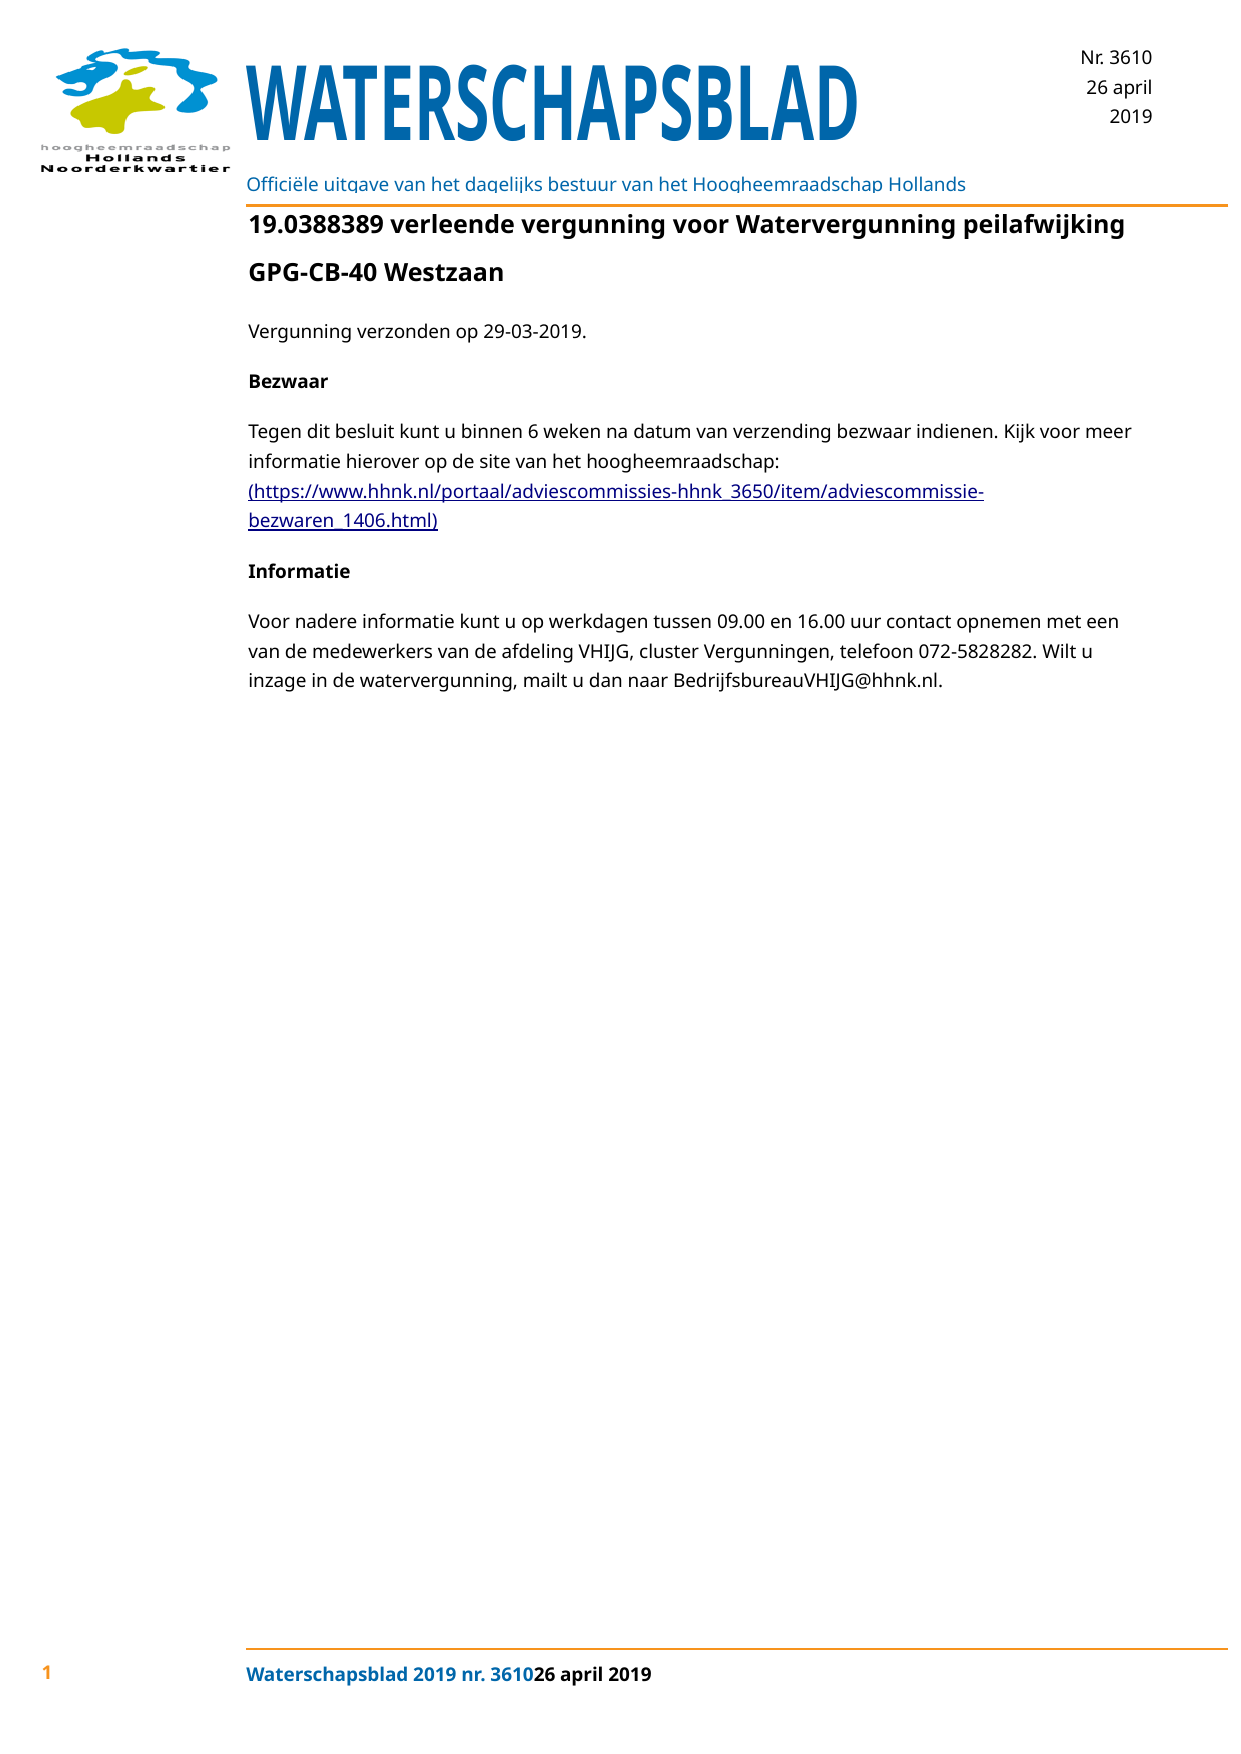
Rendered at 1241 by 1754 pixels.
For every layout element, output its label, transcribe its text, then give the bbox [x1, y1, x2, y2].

text 19.0388389 verleende vergunning voor Watervergunning peilafwijking GPG-CB-40 Westzaan [248, 207, 1152, 288]
picture [41, 47, 231, 172]
text Informatie [248, 558, 1152, 584]
text Bezwaar [248, 368, 1152, 394]
text Vergunning verzonden op 29-03-2019. [248, 318, 1152, 344]
text Tegen dit besluit kunt u binnen 6 weken na datum van verzending bezwaar indienen. Kijk voor meer informatie hierover op de site van het hoogheemraadschap: (https://www.hhnk.nl/portaal/adviescommissies-hhnk_3650/item/adviescommissie-bezwaren_1406.html) [248, 419, 1152, 533]
text Voor nadere informatie kunt u op werkdagen tussen 09.00 en 16.00 uur contact opnemen met een van de medewerkers van de afdeling VHIJG, cluster Vergunningen, telefoon 072-5828282. Wilt u inzage in de watervergunning, mailt u dan naar BedrijfsbureauVHIJG@hhnk.nl. [248, 608, 1152, 693]
